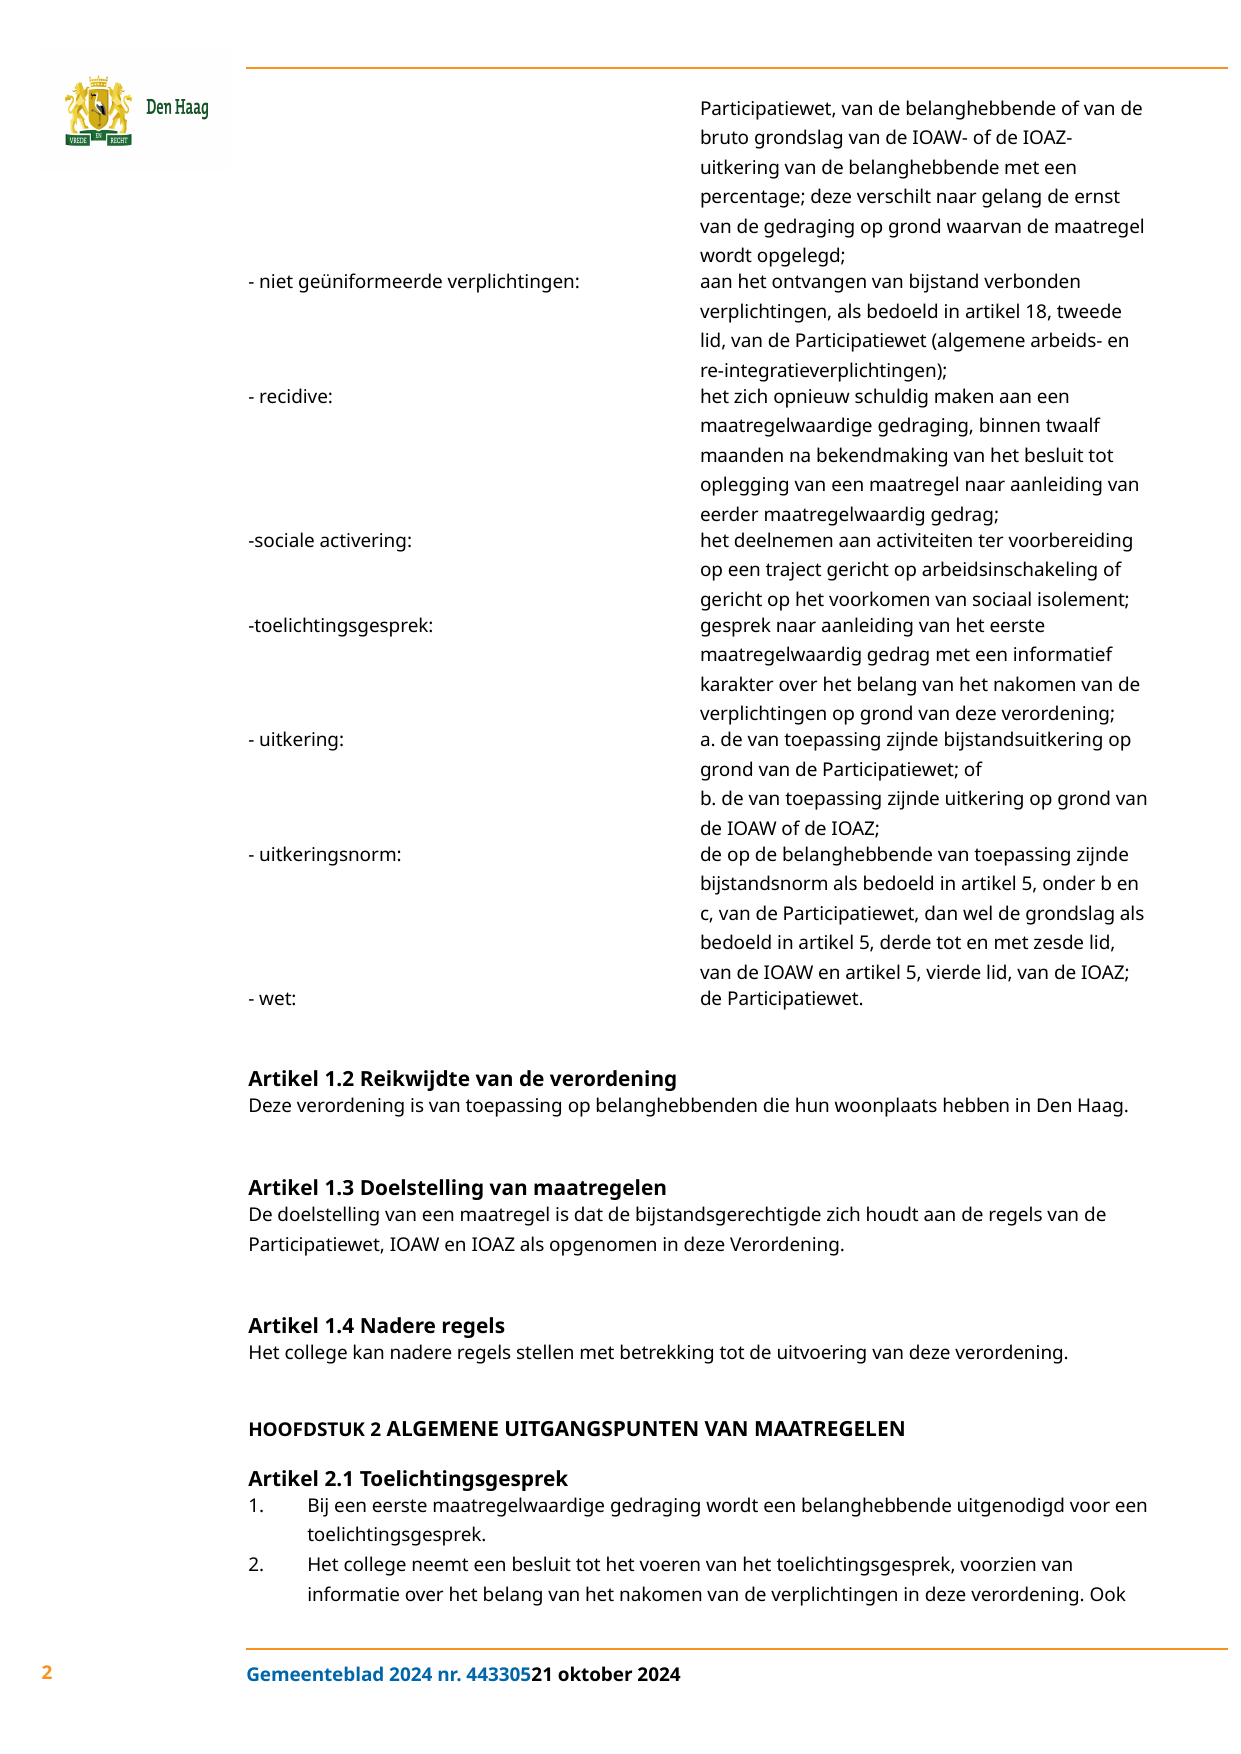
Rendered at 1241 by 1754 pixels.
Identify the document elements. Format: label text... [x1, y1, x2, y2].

table_cell gesprek naar aanleiding van het eerste maatregelwaardig gedrag met een informatief karakter over het belang van het nakomen van de verplichtingen op grond van deze verordening; [700, 612, 1152, 726]
text HOOFDSTUK 2 ALGEMENE UITGANGSPUNTEN VAN MAATREGELEN [248, 1414, 1152, 1443]
table_cell het zich opnieuw schuldig maken aan een maatregelwaardige gedraging, binnen twaalf maanden na bekendmaking van het besluit tot oplegging van een maatregel naar aanleiding van eerder maatregelwaardig gedrag; [700, 383, 1152, 527]
table_cell - uitkering: [248, 726, 700, 841]
table_cell -sociale activering: [248, 527, 700, 612]
picture [41, 47, 231, 172]
table_cell aan het ontvangen van bijstand verbonden verplichtingen, als bedoeld in artikel 18, tweede lid, van de Participatiewet (algemene arbeids- en re-integratieverplichtingen); [700, 269, 1152, 383]
table_cell - recidive: [248, 383, 700, 527]
text Artikel 1.2 Reikwijdte van de verordening [248, 1064, 1152, 1093]
table_cell de op de belanghebbende van toepassing zijnde bijstandsnorm als bedoeld in artikel 5, onder b en c, van de Participatiewet, dan wel de grondslag als bedoeld in artikel 5, derde tot en met zesde lid, van de IOAW en artikel 5, vierde lid, van de IOAZ; [700, 841, 1152, 985]
table_cell de Participatiewet. [700, 985, 1152, 1011]
text De doelstelling van een maatregel is dat de bijstandsgerechtigde zich houdt aan de regels van de Participatiewet, IOAW en IOAZ als opgenomen in deze Verordening. [248, 1201, 1152, 1256]
table_cell het deelnemen aan activiteiten ter voorbereiding op een traject gericht op arbeidsinschakeling of gericht op het voorkomen van sociaal isolement; [700, 527, 1152, 612]
text Artikel 1.4 Nadere regels [248, 1311, 1152, 1339]
text Het college kan nadere regels stellen met betrekking tot de uitvoering van deze verordening. [248, 1339, 1152, 1365]
list Het college neemt een besluit tot het voeren van het toelichtingsgesprek, voorzien van informatie over het belang van het nakomen van de verplichtingen in deze verordening. Ook [248, 1551, 1152, 1607]
table_cell - uitkeringsnorm: [248, 841, 700, 985]
table_cell - wet: [248, 985, 700, 1011]
text Artikel 1.3 Doelstelling van maatregelen [248, 1173, 1152, 1201]
list Bij een eerste maatregelwaardige gedraging wordt een belanghebbende uitgenodigd voor een toelichtingsgesprek. [248, 1492, 1152, 1547]
table_cell - niet geüniformeerde verplichtingen: [248, 269, 700, 383]
text Artikel 2.1 Toelichtingsgesprek [248, 1464, 1152, 1492]
table_cell Participatiewet, van de belanghebbende of van de bruto grondslag van de IOAW- of de IOAZ-uitkering van de belanghebbende met een percentage; deze verschilt naar gelang de ernst van de gedraging op grond waarvan de maatregel wordt opgelegd; [700, 95, 1152, 268]
table_cell -toelichtingsgesprek: [248, 612, 700, 726]
table_cell a. de van toepassing zijnde bijstandsuitkering op grond van de Participatiewet; of b. de van toepassing zijnde uitkering op grond van de IOAW of de IOAZ; [700, 726, 1152, 841]
table_cell [248, 95, 700, 268]
text Deze verordening is van toepassing op belanghebbenden die hun woonplaats hebben in Den Haag. [248, 1093, 1152, 1118]
